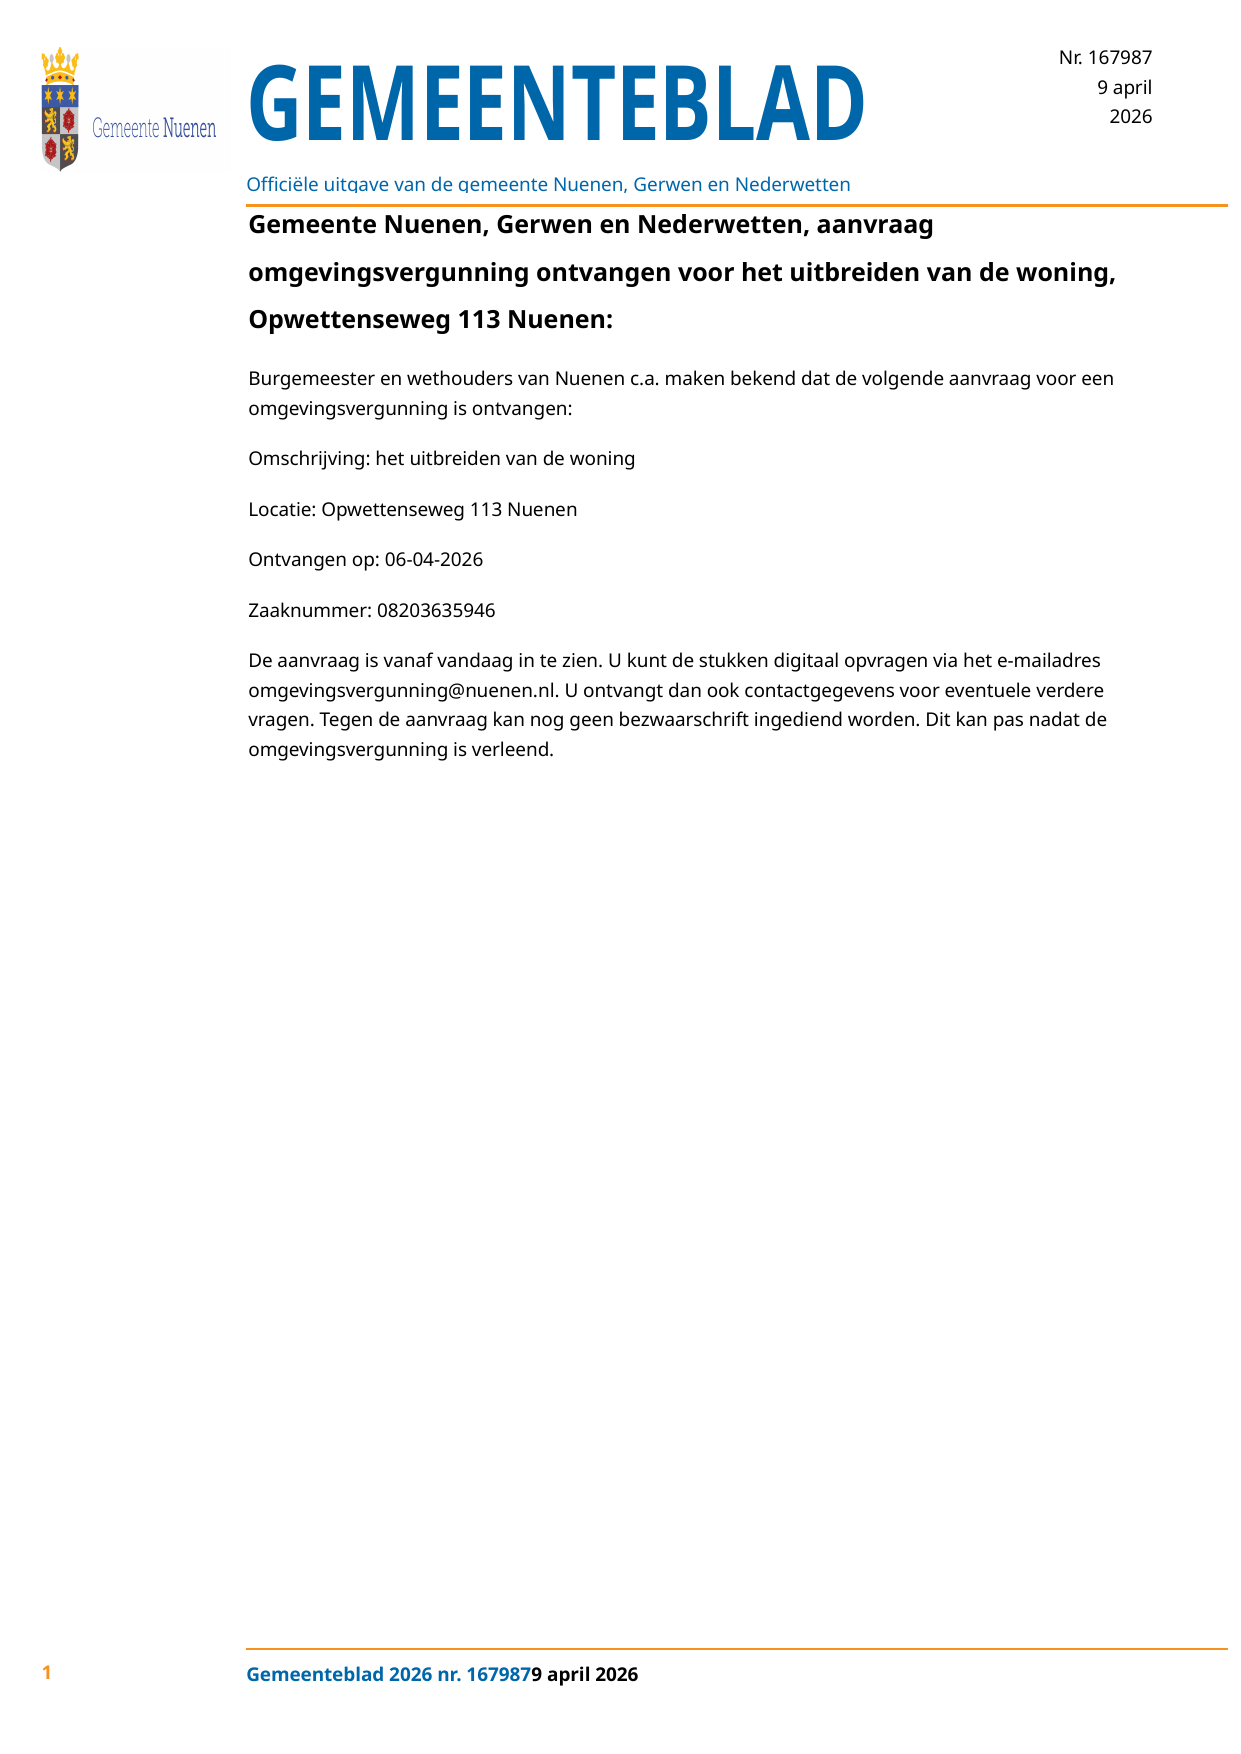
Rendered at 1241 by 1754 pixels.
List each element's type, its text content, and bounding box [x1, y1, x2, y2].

text Gemeente Nuenen, Gerwen en Nederwetten, aanvraag omgevingsvergunning ontvangen voor het uitbreiden van de woning, Opwettenseweg 113 Nuenen: [248, 207, 1152, 336]
text Locatie: Opwettenseweg 113 Nuenen [248, 496, 1152, 522]
text Burgemeester en wethouders van Nuenen c.a. maken bekend dat de volgende aanvraag voor een omgevingsvergunning is ontvangen: [248, 366, 1152, 421]
text Zaaknummer: 08203635946 [248, 597, 1152, 622]
text De aanvraag is vanaf vandaag in te zien. U kunt de stukken digitaal opvragen via het e-mailadres omgevingsvergunning@nuenen.nl. U ontvangt dan ook contactgegevens voor eventuele verdere vragen. Tegen de aanvraag kan nog geen bezwaarschrift ingediend worden. Dit kan pas nadat de omgevingsvergunning is verleend. [248, 647, 1152, 762]
picture [41, 47, 231, 172]
text Omschrijving: het uitbreiden van de woning [248, 446, 1152, 471]
text Ontvangen op: 06-04-2026 [248, 546, 1152, 572]
